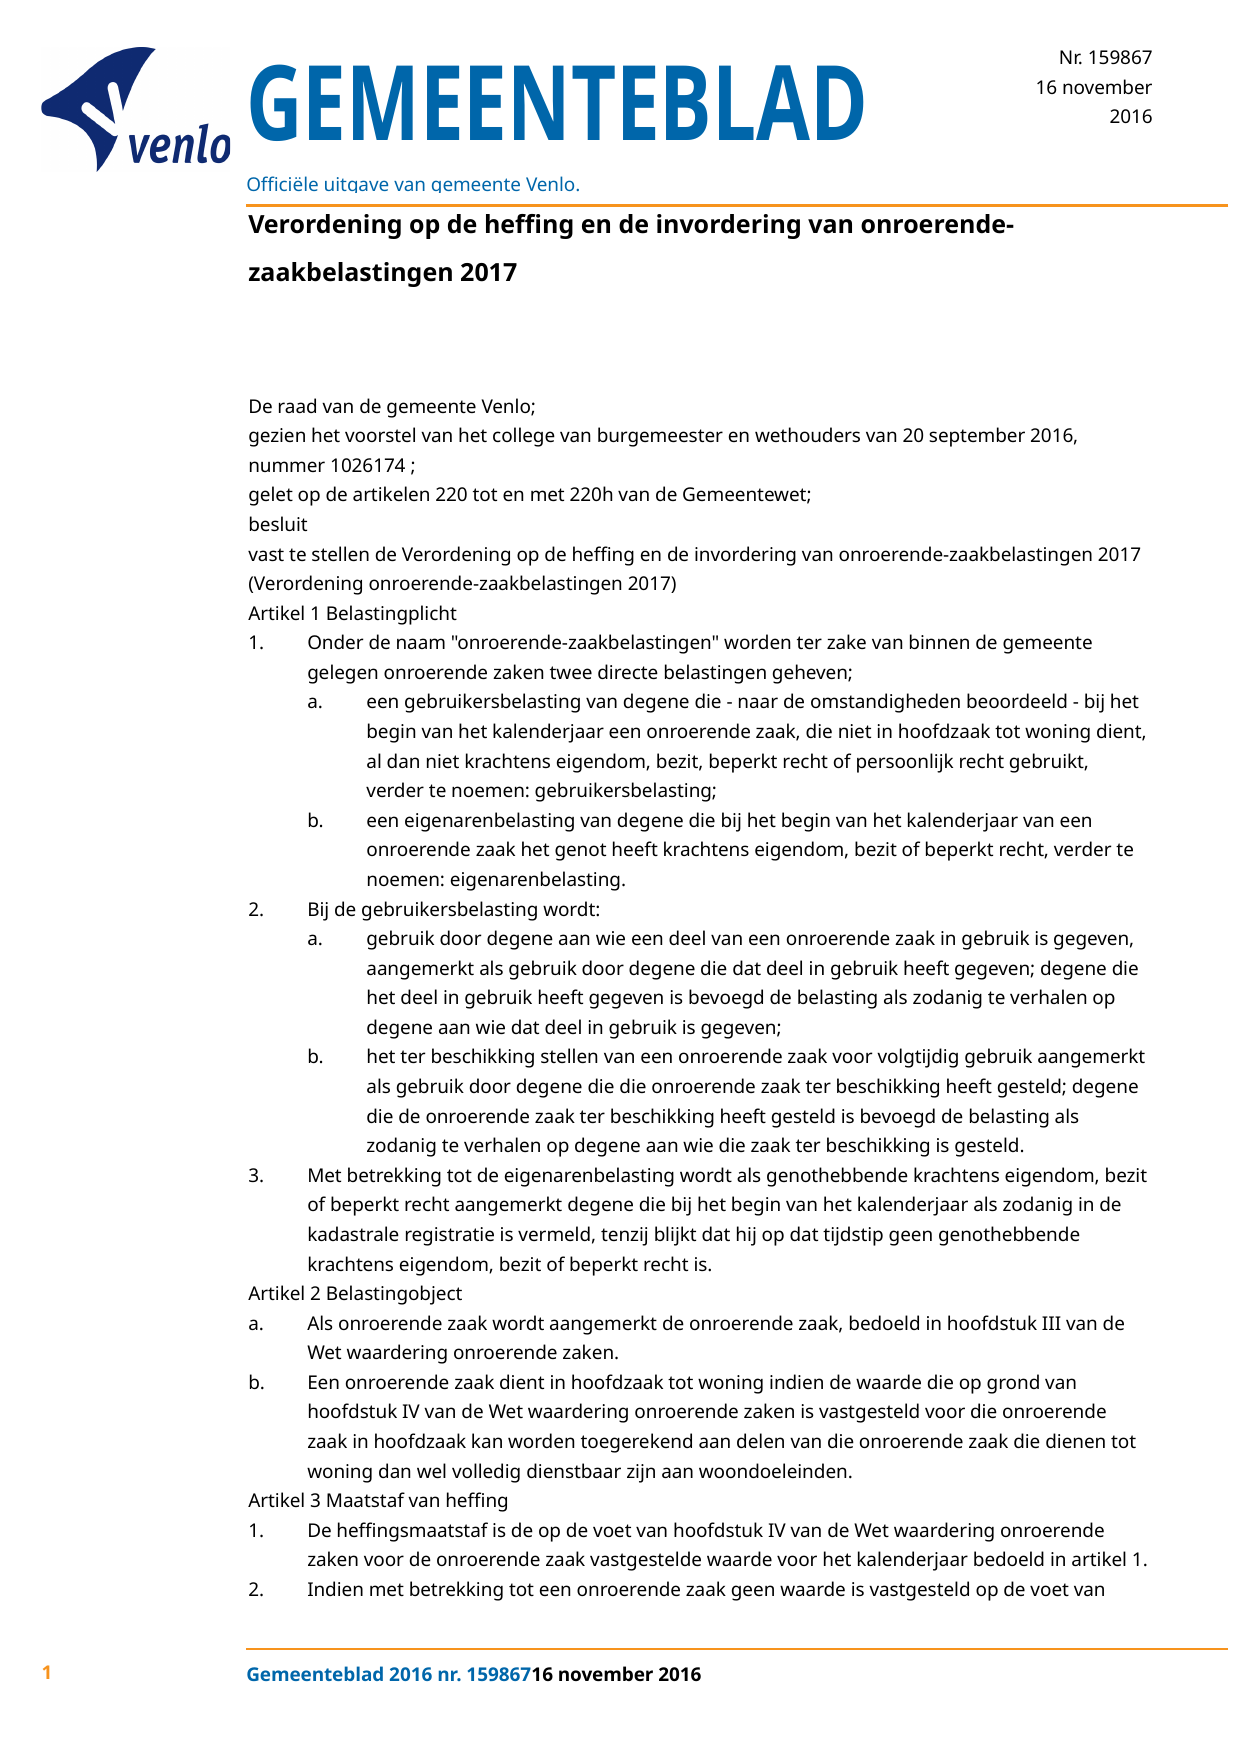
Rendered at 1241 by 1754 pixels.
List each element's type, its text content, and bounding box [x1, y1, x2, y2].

list Met betrekking tot de eigenarenbelasting wordt als genothebbende krachtens eigendom, bezit of beperkt recht aangemerkt degene die bij het begin van het kalenderjaar als zodanig in de kadastrale registratie is vermeld, tenzij blijkt dat hij op dat tijdstip geen genothebbende krachtens eigendom, bezit of beperkt recht is. [248, 1162, 1152, 1277]
list De heffingsmaatstaf is de op de voet van hoofdstuk IV van de Wet waardering onroerende zaken voor de onroerende zaak vastgestelde waarde voor het kalenderjaar bedoeld in artikel 1. [248, 1517, 1152, 1572]
list een eigenarenbelasting van degene die bij het begin van het kalenderjaar van een onroerende zaak het genot heeft krachtens eigendom, bezit of beperkt recht, verder te noemen: eigenarenbelasting. [307, 807, 1152, 892]
text besluit [248, 511, 1152, 537]
text De raad van de gemeente Venlo; [248, 393, 1152, 419]
text Artikel 3 Maatstaf van heffing [248, 1487, 1152, 1513]
list Als onroerende zaak wordt aangemerkt de onroerende zaak, bedoeld in hoofdstuk III van de Wet waardering onroerende zaken. [248, 1310, 1152, 1365]
text gezien het voorstel van het college van burgemeester en wethouders van 20 september 2016, nummer 1026174 ; [248, 422, 1152, 478]
list gebruik door degene aan wie een deel van een onroerende zaak in gebruik is gegeven, aangemerkt als gebruik door degene die dat deel in gebruik heeft gegeven; degene die het deel in gebruik heeft gegeven is bevoegd de belasting als zodanig te verhalen op degene aan wie dat deel in gebruik is gegeven; [307, 925, 1152, 1040]
list Een onroerende zaak dient in hoofdzaak tot woning indien de waarde die op grond van hoofdstuk IV van de Wet waardering onroerende zaken is vastgesteld voor die onroerende zaak in hoofdzaak kan worden toegerekend aan delen van die onroerende zaak die dienen tot woning dan wel volledig dienstbaar zijn aan woondoeleinden. [248, 1369, 1152, 1484]
text vast te stellen de Verordening op de heffing en de invordering van onroerende-zaakbelastingen 2017 (Verordening onroerende-zaakbelastingen 2017) [248, 541, 1152, 596]
list Bij de gebruikersbelasting wordt: [248, 896, 1152, 922]
picture [41, 47, 231, 172]
text gelet op de artikelen 220 tot en met 220h van de Gemeentewet; [248, 482, 1152, 507]
list een gebruikersbelasting van degene die - naar de omstandigheden beoordeeld - bij het begin van het kalenderjaar een onroerende zaak, die niet in hoofdzaak tot woning dient, al dan niet krachtens eigendom, bezit, beperkt recht of persoonlijk recht gebruikt, verder te noemen: gebruikersbelasting; [307, 689, 1152, 803]
list Onder de naam "onroerende-zaakbelastingen" worden ter zake van binnen de gemeente gelegen onroerende zaken twee directe belastingen geheven; [248, 629, 1152, 685]
text Verordening op de heffing en de invordering van onroerende-zaakbelastingen 2017 [248, 207, 1152, 288]
text Artikel 1 Belastingplicht [248, 600, 1152, 626]
list Indien met betrekking tot een onroerende zaak geen waarde is vastgesteld op de voet van [248, 1576, 1152, 1602]
text Artikel 2 Belastingobject [248, 1280, 1152, 1306]
list het ter beschikking stellen van een onroerende zaak voor volgtijdig gebruik aangemerkt als gebruik door degene die die onroerende zaak ter beschikking heeft gesteld; degene die de onroerende zaak ter beschikking heeft gesteld is bevoegd de belasting als zodanig te verhalen op degene aan wie die zaak ter beschikking is gesteld. [307, 1044, 1152, 1158]
